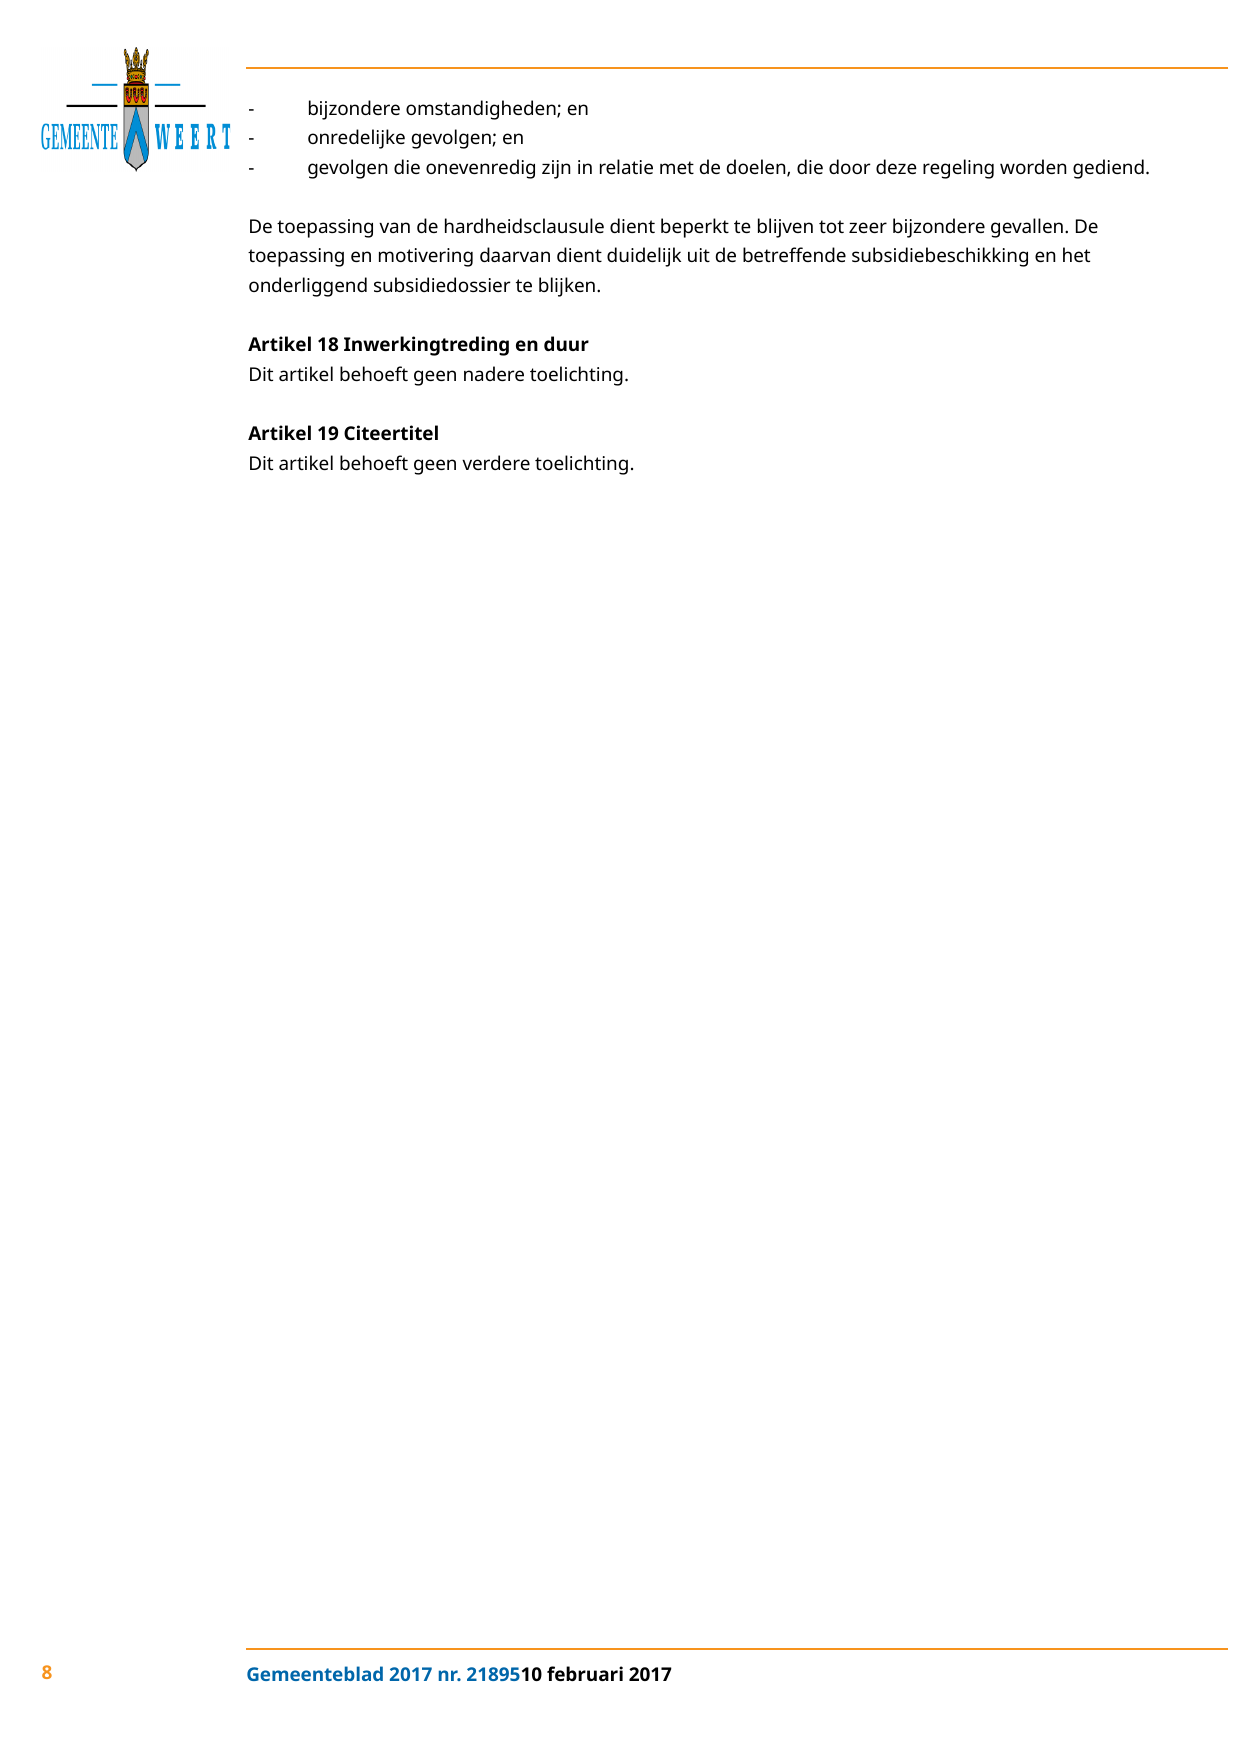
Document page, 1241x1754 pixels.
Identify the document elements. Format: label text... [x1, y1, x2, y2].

text Artikel 18 Inwerkingtreding en duur [248, 331, 1152, 357]
text Dit artikel behoeft geen nadere toelichting. [248, 361, 1152, 387]
text Artikel 19 Citeertitel [248, 420, 1152, 446]
list bijzondere omstandigheden; en [248, 95, 1152, 121]
picture [41, 47, 231, 172]
list onredelijke gevolgen; en [248, 124, 1152, 150]
text De toepassing van de hardheidsclausule dient beperkt te blijven tot zeer bijzondere gevallen. De toepassing en motivering daarvan dient duidelijk uit de betreffende subsidiebeschikking en het onderliggend subsidiedossier te blijken. [248, 213, 1152, 298]
list gevolgen die onevenredig zijn in relatie met de doelen, die door deze regeling worden gediend. [248, 154, 1152, 180]
text Dit artikel behoeft geen verdere toelichting. [248, 450, 1152, 476]
